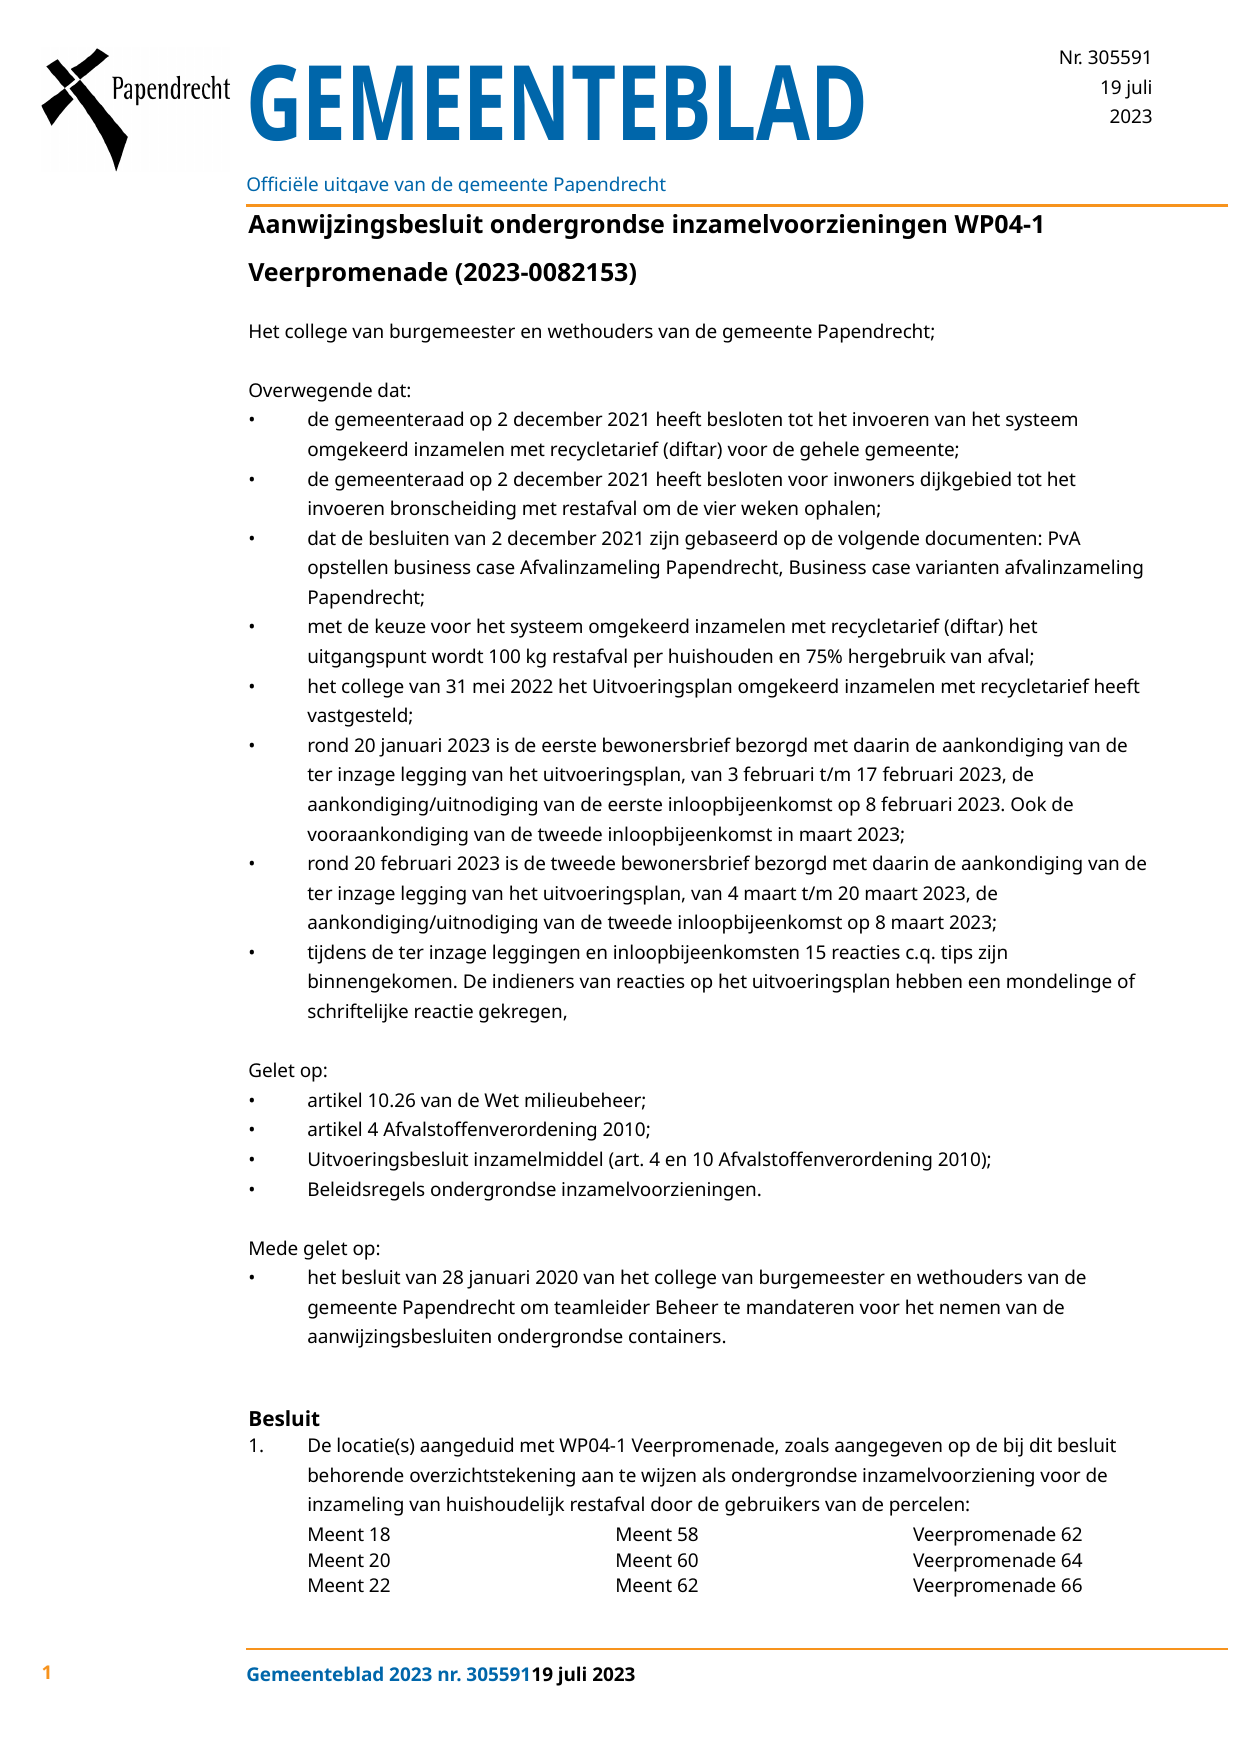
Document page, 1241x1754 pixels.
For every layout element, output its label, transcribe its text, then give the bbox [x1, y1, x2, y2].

text Aanwijzingsbesluit ondergrondse inzamelvoorzieningen WP04-1 Veerpromenade (2023-0082153) [248, 207, 1152, 288]
list Uitvoeringsbesluit inzamelmiddel (art. 4 en 10 Afvalstoffenverordening 2010); [248, 1146, 1152, 1172]
list rond 20 januari 2023 is de eerste bewonersbrief bezorgd met daarin de aankondiging van de ter inzage legging van het uitvoeringsplan, van 3 februari t/m 17 februari 2023, de aankondiging/uitnodiging van de eerste inloopbijeenkomst op 8 februari 2023. Ook de vooraankondiging van de tweede inloopbijeenkomst in maart 2023; [248, 732, 1152, 847]
list tijdens de ter inzage leggingen en inloopbijeenkomsten 15 reacties c.q. tips zijn binnengekomen. De indieners van reacties op het uitvoeringsplan hebben een mondelinge of schriftelijke reactie gekregen, [248, 939, 1152, 1024]
picture [41, 47, 231, 172]
list dat de besluiten van 2 december 2021 zijn gebaseerd op de volgende documenten: PvA opstellen business case Afvalinzameling Papendrecht, Business case varianten afvalinzameling Papendrecht; [248, 525, 1152, 610]
text Besluit [248, 1404, 1152, 1432]
list het besluit van 28 januari 2020 van het college van burgemeester en wethouders van de gemeente Papendrecht om teamleider Beheer te mandateren voor het nemen van de aanwijzingsbesluiten ondergrondse containers. [248, 1264, 1152, 1349]
list de gemeenteraad op 2 december 2021 heeft besloten voor inwoners dijkgebied tot het invoeren bronscheiding met restafval om de vier weken ophalen; [248, 466, 1152, 521]
table_cell Veerpromenade 66 [854, 1573, 1152, 1598]
table_header Veerpromenade 62 [854, 1521, 1152, 1547]
list Beleidsregels ondergrondse inzamelvoorzieningen. [248, 1176, 1152, 1202]
table_cell Meent 22 [248, 1573, 556, 1598]
table_header Meent 18 [248, 1521, 556, 1547]
list artikel 10.26 van de Wet milieubeheer; [248, 1087, 1152, 1113]
list artikel 4 Afvalstoffenverordening 2010; [248, 1117, 1152, 1142]
text Gelet op: [248, 1057, 1152, 1083]
table_cell Veerpromenade 64 [854, 1547, 1152, 1572]
text Het college van burgemeester en wethouders van de gemeente Papendrecht; [248, 318, 1152, 344]
table_header Meent 58 [556, 1521, 854, 1547]
list De locatie(s) aangeduid met WP04-1 Veerpromenade, zoals aangegeven op de bij dit besluit behorende overzichtstekening aan te wijzen als ondergrondse inzamelvoorziening voor de inzameling van huishoudelijk restafval door de gebruikers van de percelen: [248, 1432, 1152, 1517]
table_cell Meent 62 [556, 1573, 854, 1598]
list het college van 31 mei 2022 het Uitvoeringsplan omgekeerd inzamelen met recycletarief heeft vastgesteld; [248, 673, 1152, 728]
table_cell Meent 60 [556, 1547, 854, 1572]
table_cell Meent 20 [248, 1547, 556, 1572]
text Overwegende dat: [248, 377, 1152, 403]
text Mede gelet op: [248, 1235, 1152, 1261]
list rond 20 februari 2023 is de tweede bewonersbrief bezorgd met daarin de aankondiging van de ter inzage legging van het uitvoeringsplan, van 4 maart t/m 20 maart 2023, de aankondiging/uitnodiging van de tweede inloopbijeenkomst op 8 maart 2023; [248, 850, 1152, 935]
list de gemeenteraad op 2 december 2021 heeft besloten tot het invoeren van het systeem omgekeerd inzamelen met recycletarief (diftar) voor de gehele gemeente; [248, 407, 1152, 462]
list met de keuze voor het systeem omgekeerd inzamelen met recycletarief (diftar) het uitgangspunt wordt 100 kg restafval per huishouden en 75% hergebruik van afval; [248, 614, 1152, 669]
